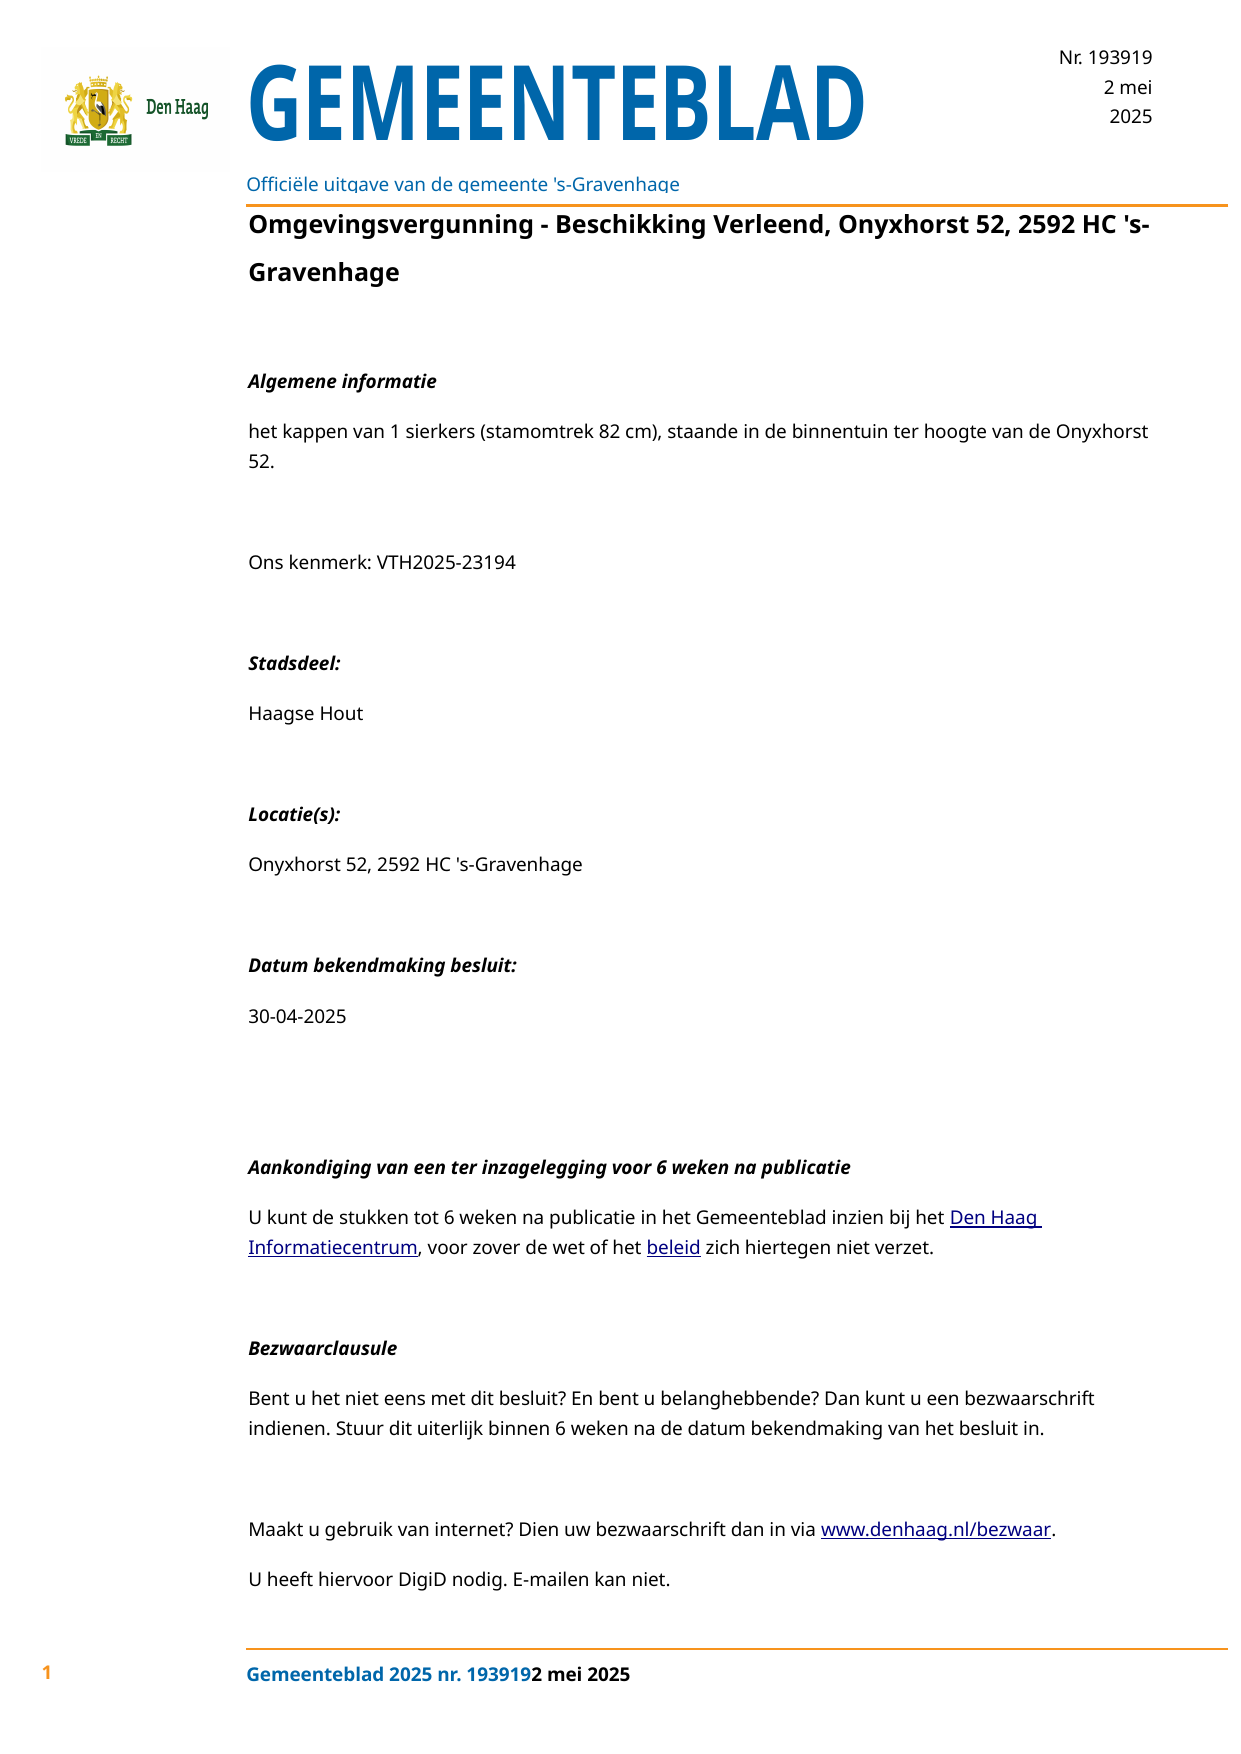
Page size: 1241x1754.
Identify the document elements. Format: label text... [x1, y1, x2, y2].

text Haagse Hout [248, 700, 1152, 726]
text Aankondiging van een ter inzagelegging voor 6 weken na publicatie [248, 1154, 1152, 1180]
text Ons kenmerk: VTH2025-23194 [248, 549, 1152, 575]
text Locatie(s): [248, 801, 1152, 827]
text Datum bekendmaking besluit: [248, 952, 1152, 978]
text het kappen van 1 sierkers (stamomtrek 82 cm), staande in de binnentuin ter hoogte van de Onyxhorst 52. [248, 419, 1152, 474]
text 30-04-2025 [248, 1003, 1152, 1029]
text U heeft hiervoor DigiD nodig. E-mailen kan niet. [248, 1566, 1152, 1592]
text Algemene informatie [248, 368, 1152, 394]
text Onyxhorst 52, 2592 HC 's-Gravenhage [248, 852, 1152, 877]
text Bezwaarclausule [248, 1335, 1152, 1361]
text U kunt de stukken tot 6 weken na publicatie in het Gemeenteblad inzien bij het Den Haag Informatiecentrum, voor zover de wet of het beleid zich hiertegen niet verzet. [248, 1204, 1152, 1260]
text Stadsdeel: [248, 650, 1152, 676]
picture [41, 47, 231, 172]
text Omgevingsvergunning - Beschikking Verleend, Onyxhorst 52, 2592 HC 's-Gravenhage [248, 207, 1152, 288]
text Maakt u gebruik van internet? Dien uw bezwaarschrift dan in via www.denhaag.nl/bezwaar. [248, 1516, 1152, 1542]
text Bent u het niet eens met dit besluit? En bent u belanghebbende? Dan kunt u een bezwaarschrift indienen. Stuur dit uiterlijk binnen 6 weken na de datum bekendmaking van het besluit in. [248, 1385, 1152, 1441]
